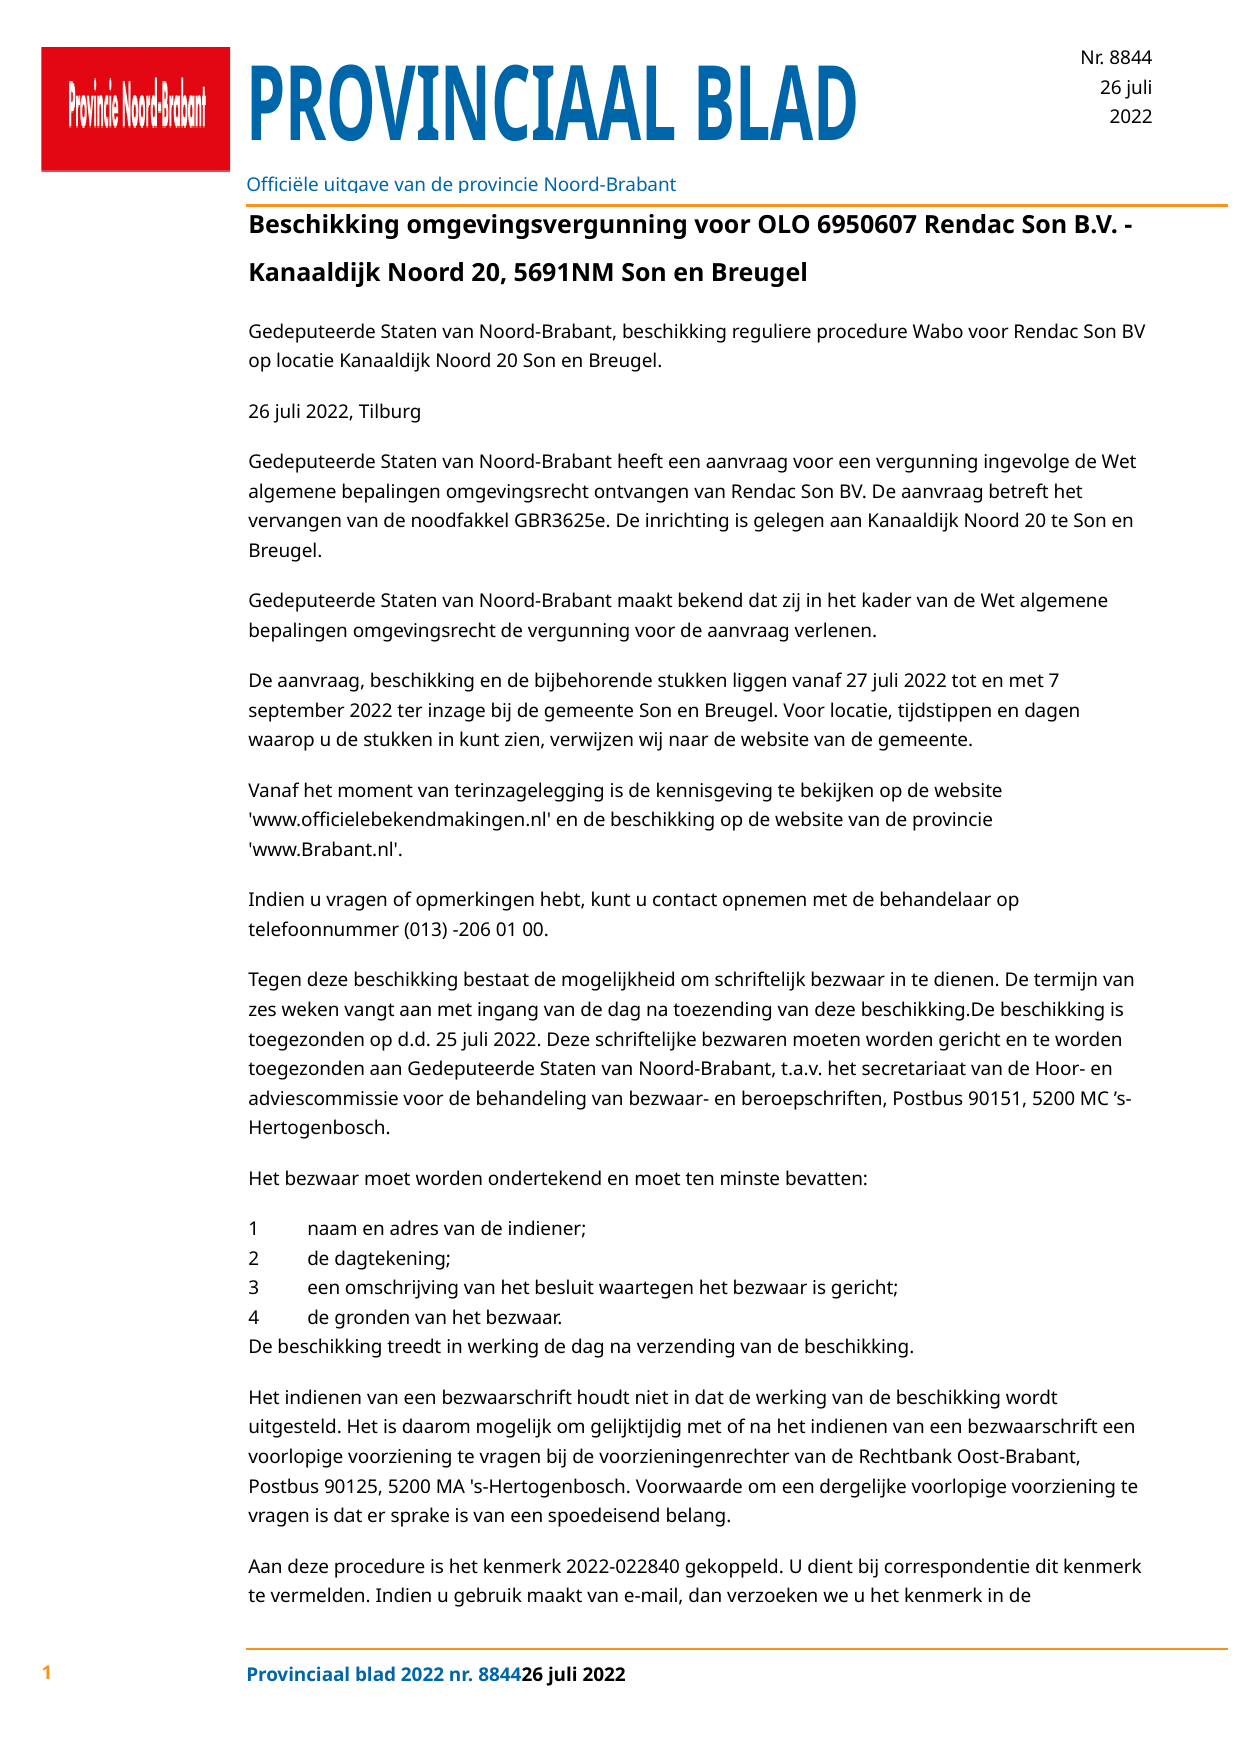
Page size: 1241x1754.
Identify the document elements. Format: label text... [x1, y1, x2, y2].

text 26 juli 2022, Tilburg [248, 398, 1152, 424]
text Het bezwaar moet worden ondertekend en moet ten minste bevatten: [248, 1165, 1152, 1191]
text Gedeputeerde Staten van Noord-Brabant, beschikking reguliere procedure Wabo voor Rendac Son BV op locatie Kanaaldijk Noord 20 Son en Breugel. [248, 318, 1152, 373]
text Tegen deze beschikking bestaat de mogelijkheid om schriftelijk bezwaar in te dienen. De termijn van zes weken vangt aan met ingang van de dag na toezending van deze beschikking.De beschikking is toegezonden op d.d. 25 juli 2022. Deze schriftelijke bezwaren moeten worden gericht en te worden toegezonden aan Gedeputeerde Staten van Noord-Brabant, t.a.v. het secretariaat van de Hoor- en adviescommissie voor de behandeling van bezwaar- en beroepschriften, Postbus 90151, 5200 MC ’s-Hertogenbosch. [248, 967, 1152, 1140]
text Gedeputeerde Staten van Noord-Brabant maakt bekend dat zij in het kader van de Wet algemene bepalingen omgevingsrecht de vergunning voor de aanvraag verlenen. [248, 587, 1152, 643]
text Beschikking omgevingsvergunning voor OLO 6950607 Rendac Son B.V. - Kanaaldijk Noord 20, 5691NM Son en Breugel [248, 207, 1152, 288]
list de dagtekening; [248, 1245, 1152, 1271]
text Vanaf het moment van terinzagelegging is de kennisgeving te bekijken op de website 'www.officielebekendmakingen.nl' en de beschikking op de website van de provincie 'www.Brabant.nl'. [248, 777, 1152, 862]
text Het indienen van een bezwaarschrift houdt niet in dat de werking van de beschikking wordt uitgesteld. Het is daarom mogelijk om gelijktijdig met of na het indienen van een bezwaarschrift een voorlopige voorziening te vragen bij de voorzieningenrechter van de Rechtbank Oost-Brabant, Postbus 90125, 5200 MA 's-Hertogenbosch. Voorwaarde om een dergelijke voorlopige voorziening te vragen is dat er sprake is van een spoedeisend belang. [248, 1384, 1152, 1528]
text De aanvraag, beschikking en de bijbehorende stukken liggen vanaf 27 juli 2022 tot en met 7 september 2022 ter inzage bij de gemeente Son en Breugel. Voor locatie, tijdstippen en dagen waarop u de stukken in kunt zien, verwijzen wij naar de website van de gemeente. [248, 667, 1152, 752]
list naam en adres van de indiener; [248, 1215, 1152, 1241]
text Indien u vragen of opmerkingen hebt, kunt u contact opnemen met de behandelaar op telefoonnummer (013) -206 01 00. [248, 887, 1152, 942]
list de gronden van het bezwaar. [248, 1304, 1152, 1330]
text Gedeputeerde Staten van Noord-Brabant heeft een aanvraag voor een vergunning ingevolge de Wet algemene bepalingen omgevingsrecht ontvangen van Rendac Son BV. De aanvraag betreft het vervangen van de noodfakkel GBR3625e. De inrichting is gelegen aan Kanaaldijk Noord 20 te Son en Breugel. [248, 448, 1152, 563]
list een omschrijving van het besluit waartegen het bezwaar is gericht; [248, 1274, 1152, 1300]
picture [41, 47, 231, 172]
text De beschikking treedt in werking de dag na verzending van de beschikking. [248, 1334, 1152, 1359]
text Aan deze procedure is het kenmerk 2022-022840 gekoppeld. U dient bij correspondentie dit kenmerk te vermelden. Indien u gebruik maakt van e-mail, dan verzoeken we u het kenmerk in de [248, 1553, 1152, 1608]
